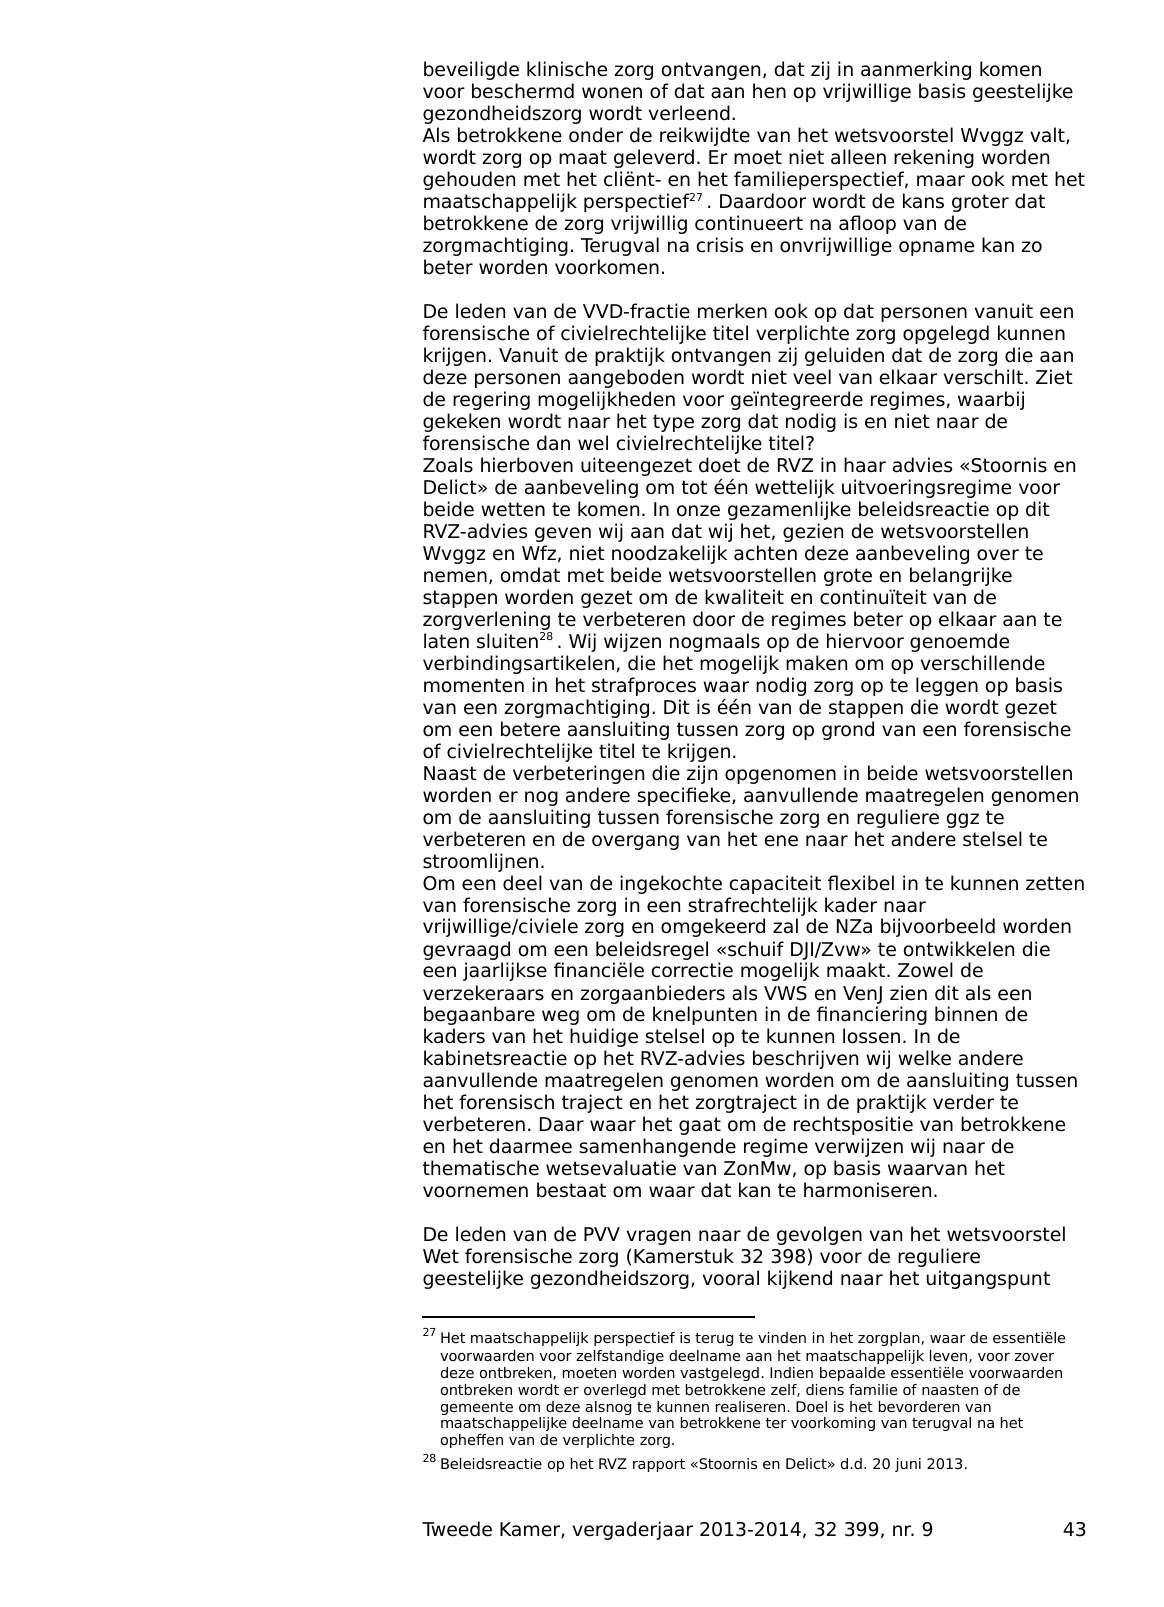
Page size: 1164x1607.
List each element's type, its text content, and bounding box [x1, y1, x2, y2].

text Het maatschappelijk perspectief is terug te vinden in het zorgplan, waar de essentiële voorwaarden voor zelfstandige deelname aan het maatschappelijk leven, voor zover deze ontbreken, moeten worden vastgelegd. Indien bepaalde essentiële voorwaarden ontbreken wordt er overlegd met betrokkene zelf, diens familie of naasten of de gemeente om deze alsnog te kunnen realiseren. Doel is het bevorderen van maatschappelijke deelname van betrokkene ter voorkoming van terugval na het opheffen van de verplichte zorg. [422, 1326, 1087, 1449]
text Beleidsreactie op het RVZ rapport «Stoornis en Delict» d.d. 20 juni 2013. [422, 1452, 1087, 1474]
text De leden van de VVD-fractie merken ook op dat personen vanuit een forensische of civielrechtelijke titel verplichte zorg opgelegd kunnen krijgen. Vanuit de praktijk ontvangen zij geluiden dat de zorg die aan deze personen aangeboden wordt niet veel van elkaar verschilt. Ziet de regering mogelijkheden voor geïntegreerde regimes, waarbij gekeken wordt naar het type zorg dat nodig is en niet naar de forensische dan wel civielrechtelijke titel? [422, 301, 1087, 455]
text Om een deel van de ingekochte capaciteit flexibel in te kunnen zetten van forensische zorg in een strafrechtelijk kader naar vrijwillige/civiele zorg en omgekeerd zal de NZa bijvoorbeeld worden gevraagd om een beleidsregel «schuif DJI/Zvw» te ontwikkelen die een jaarlijkse financiële correctie mogelijk maakt. Zowel de verzekeraars en zorgaanbieders als VWS en VenJ zien dit als een begaanbare weg om de knelpunten in de financiering binnen de kaders van het huidige stelsel op te kunnen lossen. In de kabinetsreactie op het RVZ-advies beschrijven wij welke andere aanvullende maatregelen genomen worden om de aansluiting tussen het forensisch traject en het zorgtraject in de praktijk verder te verbeteren. Daar waar het gaat om de rechtspositie van betrokkene en het daarmee samenhangende regime verwijzen wij naar de thematische wetsevaluatie van ZonMw, op basis waarvan het voornemen bestaat om waar dat kan te harmoniseren. [422, 872, 1087, 1202]
text Zoals hierboven uiteengezet doet de RVZ in haar advies «Stoornis en Delict» de aanbeveling om tot één wettelijk uitvoeringsregime voor beide wetten te komen. In onze gezamenlijke beleidsreactie op dit RVZ-advies geven wij aan dat wij het, gezien de wetsvoorstellen Wvggz en Wfz, niet noodzakelijk achten deze aanbeveling over te nemen, omdat met beide wetsvoorstellen grote en belangrijke stappen worden gezet om de kwaliteit en continuïteit van de zorgverlening te verbeteren door de regimes beter op elkaar aan te laten sluiten. Wij wijzen nogmaals op de hiervoor genoemde verbindingsartikelen, die het mogelijk maken om op verschillende momenten in het strafproces waar nodig zorg op te leggen op basis van een zorgmachtiging. Dit is één van de stappen die wordt gezet om een betere aansluiting tussen zorg op grond van een forensische of civielrechtelijke titel te krijgen. [422, 455, 1087, 763]
text Als betrokkene onder de reikwijdte van het wetsvoorstel Wvggz valt, wordt zorg op maat geleverd. Er moet niet alleen rekening worden gehouden met het cliënt- en het familieperspectief, maar ook met het maatschappelijk perspectief. Daardoor wordt de kans groter dat betrokkene de zorg vrijwillig continueert na afloop van de zorgmachtiging. Terugval na crisis en onvrijwillige opname kan zo beter worden voorkomen. [422, 125, 1087, 279]
text beveiligde klinische zorg ontvangen, dat zij in aanmerking komen voor beschermd wonen of dat aan hen op vrijwillige basis geestelijke gezondheidszorg wordt verleend. [422, 59, 1087, 125]
text De leden van de PVV vragen naar de gevolgen van het wetsvoorstel Wet forensische zorg (Kamerstuk 32 398) voor de reguliere geestelijke gezondheidszorg, vooral kijkend naar het uitgangspunt [422, 1224, 1087, 1290]
text Naast de verbeteringen die zijn opgenomen in beide wetsvoorstellen worden er nog andere specifieke, aanvullende maatregelen genomen om de aansluiting tussen forensische zorg en reguliere ggz te verbeteren en de overgang van het ene naar het andere stelsel te stroomlijnen. [422, 763, 1087, 872]
